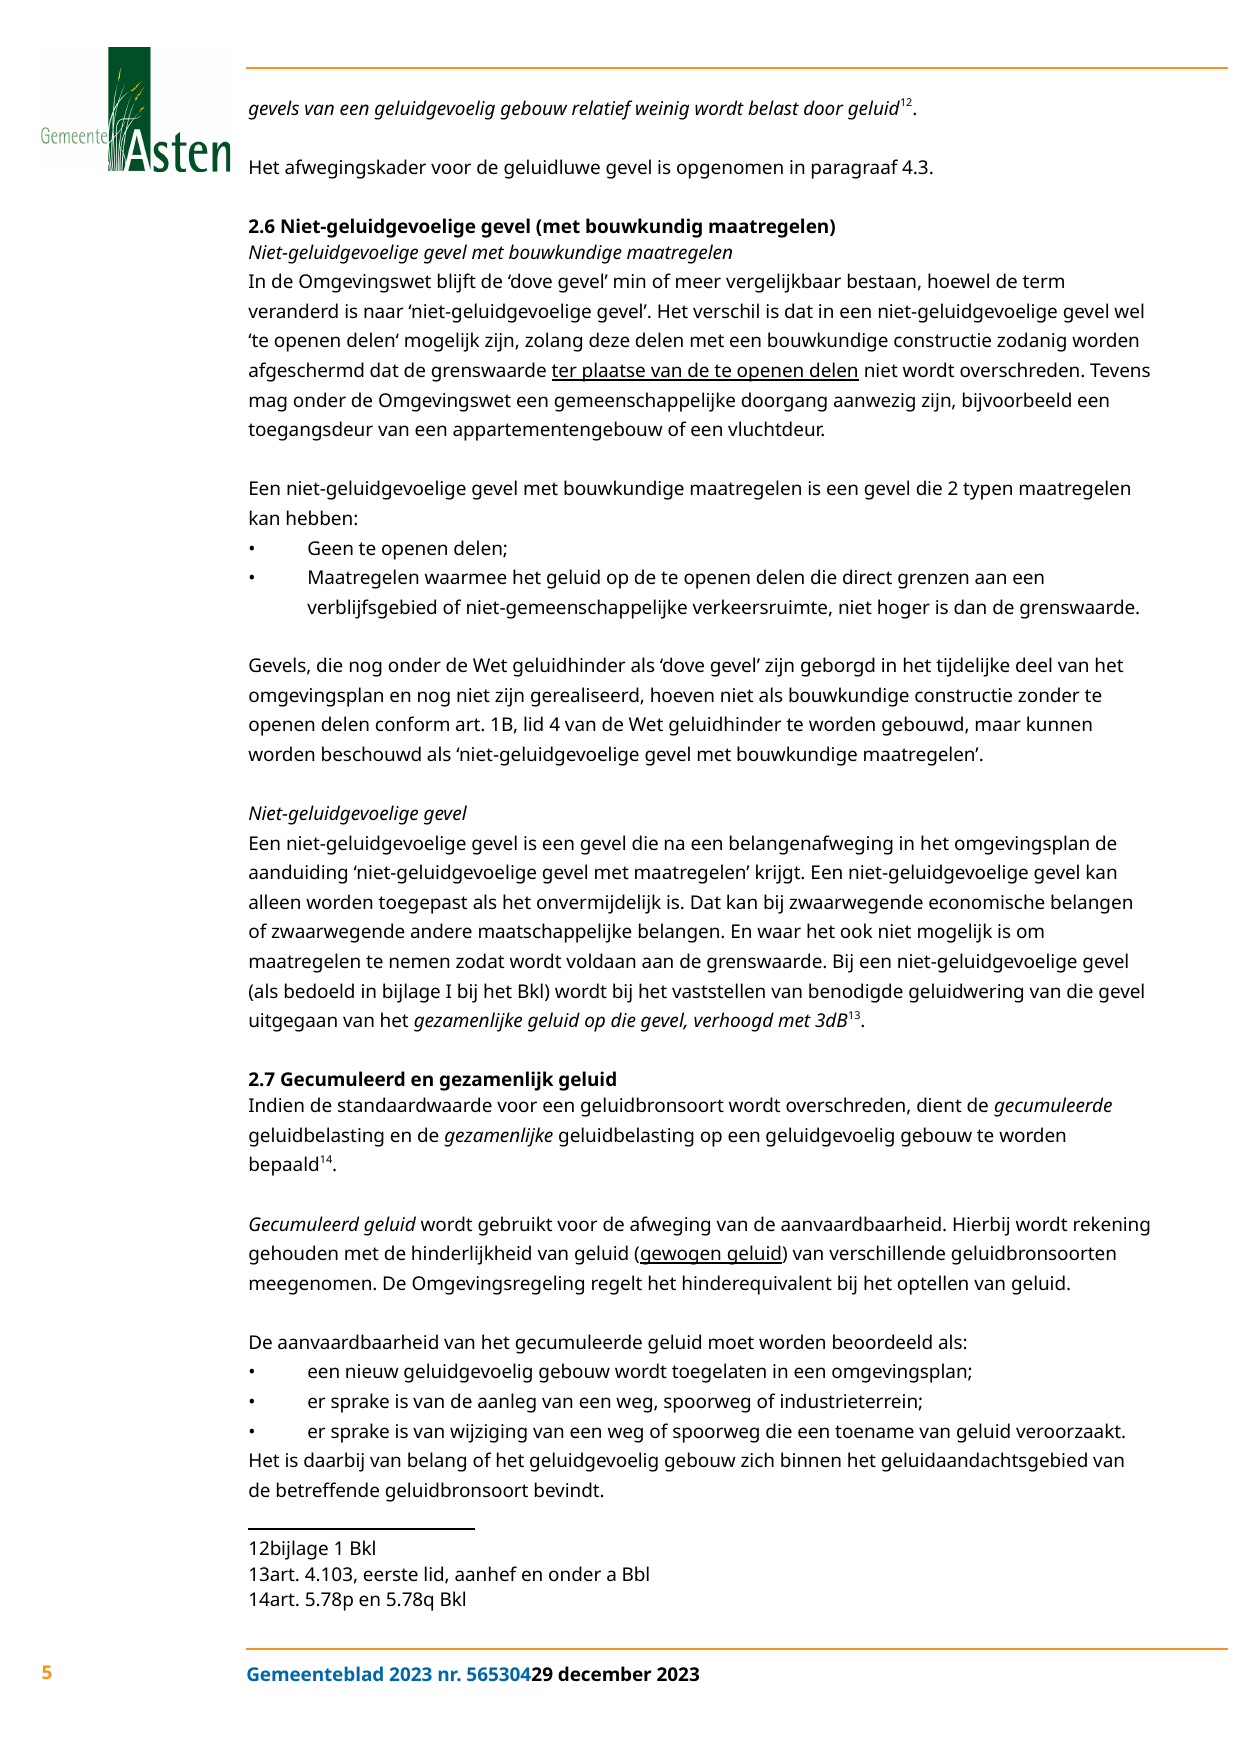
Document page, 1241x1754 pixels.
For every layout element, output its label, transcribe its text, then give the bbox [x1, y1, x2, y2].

text Het is daarbij van belang of het geluidgevoelig gebouw zich binnen het geluidaandachtsgebied van de betreffende geluidbronsoort bevindt. [248, 1447, 1152, 1503]
list er sprake is van de aanleg van een weg, spoorweg of industrieterrein; [248, 1388, 1152, 1414]
text In de Omgevingswet blijft de ‘dove gevel’ min of meer vergelijkbaar bestaan, hoewel de term veranderd is naar ‘niet-geluidgevoelige gevel’. Het verschil is dat in een niet-geluidgevoelige gevel wel ‘te openen delen‘ mogelijk zijn, zolang deze delen met een bouwkundige constructie zodanig worden afgeschermd dat de grenswaarde ter plaatse van de te openen delen niet wordt overschreden. Tevens mag onder de Omgevingswet een gemeenschappelijke doorgang aanwezig zijn, bijvoorbeeld een toegangsdeur van een appartementengebouw of een vluchtdeur. [248, 268, 1152, 442]
text Een niet-geluidgevoelige gevel is een gevel die na een belangenafweging in het omgevingsplan de aanduiding ‘niet-geluidgevoelige gevel met maatregelen’ krijgt. Een niet-geluidgevoelige gevel kan alleen worden toegepast als het onvermijdelijk is. Dat kan bij zwaarwegende economische belangen of zwaarwegende andere maatschappelijke belangen. En waar het ook niet mogelijk is om maatregelen te nemen zodat wordt voldaan aan de grenswaarde. Bij een niet-geluidgevoelige gevel (als bedoeld in bijlage I bij het Bkl) wordt bij het vaststellen van benodigde geluidwering van die gevel uitgegaan van het gezamenlijke geluid op die gevel, verhoogd met 3dB. [248, 830, 1152, 1033]
table_header Een niet-geluidgevoelige gevel met bouwkundige maatregelen is een gevel die 2 typen maatregelen kan hebben: Geen te openen delen; Maatregelen waarmee het geluid op de te openen delen die direct grenzen aan een verblijfsgebied of niet-gemeenschappelijke verkeersruimte, niet hoger is dan de grenswaarde. [248, 476, 1152, 620]
text Gevels, die nog onder de Wet geluidhinder als ‘dove gevel’ zijn geborgd in het tijdelijke deel van het omgevingsplan en nog niet zijn gerealiseerd, hoeven niet als bouwkundige constructie zonder te openen delen conform art. 1B, lid 4 van de Wet geluidhinder te worden gebouwd, maar kunnen worden beschouwd als ‘niet-geluidgevoelige gevel met bouwkundige maatregelen’. [248, 652, 1152, 767]
text art. 4.103, eerste lid, aanhef en onder a Bbl [248, 1561, 1152, 1586]
text art. 5.78p en 5.78q Bkl [248, 1586, 1152, 1612]
text Het afwegingskader voor de geluidluwe gevel is opgenomen in paragraaf 4.3. [248, 154, 1152, 180]
text Gecumuleerd geluid wordt gebruikt voor de afweging van de aanvaardbaarheid. Hierbij wordt rekening gehouden met de hinderlijkheid van geluid (gewogen geluid) van verschillende geluidbronsoorten meegenomen. De Omgevingsregeling regelt het hinderequivalent bij het optellen van geluid. [248, 1211, 1152, 1296]
text Niet-geluidgevoelige gevel [248, 800, 1152, 826]
list een nieuw geluidgevoelig gebouw wordt toegelaten in een omgevingsplan; [248, 1359, 1152, 1384]
text De aanvaardbaarheid van het gecumuleerde geluid moet worden beoordeeld als: [248, 1329, 1152, 1355]
text bijlage 1 Bkl [248, 1535, 1152, 1561]
list er sprake is van wijziging van een weg of spoorweg die een toename van geluid veroorzaakt. [248, 1418, 1152, 1443]
text Indien de standaardwaarde voor een geluidbronsoort wordt overschreden, dient de gecumuleerde geluidbelasting en de gezamenlijke geluidbelasting op een geluidgevoelig gebouw te worden bepaald. [248, 1092, 1152, 1177]
text 2.7 Gecumuleerd en gezamenlijk geluid [248, 1067, 1152, 1092]
text 2.6 Niet-geluidgevoelige gevel (met bouwkundig maatregelen) [248, 213, 1152, 239]
picture [41, 47, 231, 172]
text gevels van een geluidgevoelig gebouw relatief weinig wordt belast door geluid. [248, 95, 1152, 121]
text Niet-geluidgevoelige gevel met bouwkundige maatregelen [248, 239, 1152, 264]
